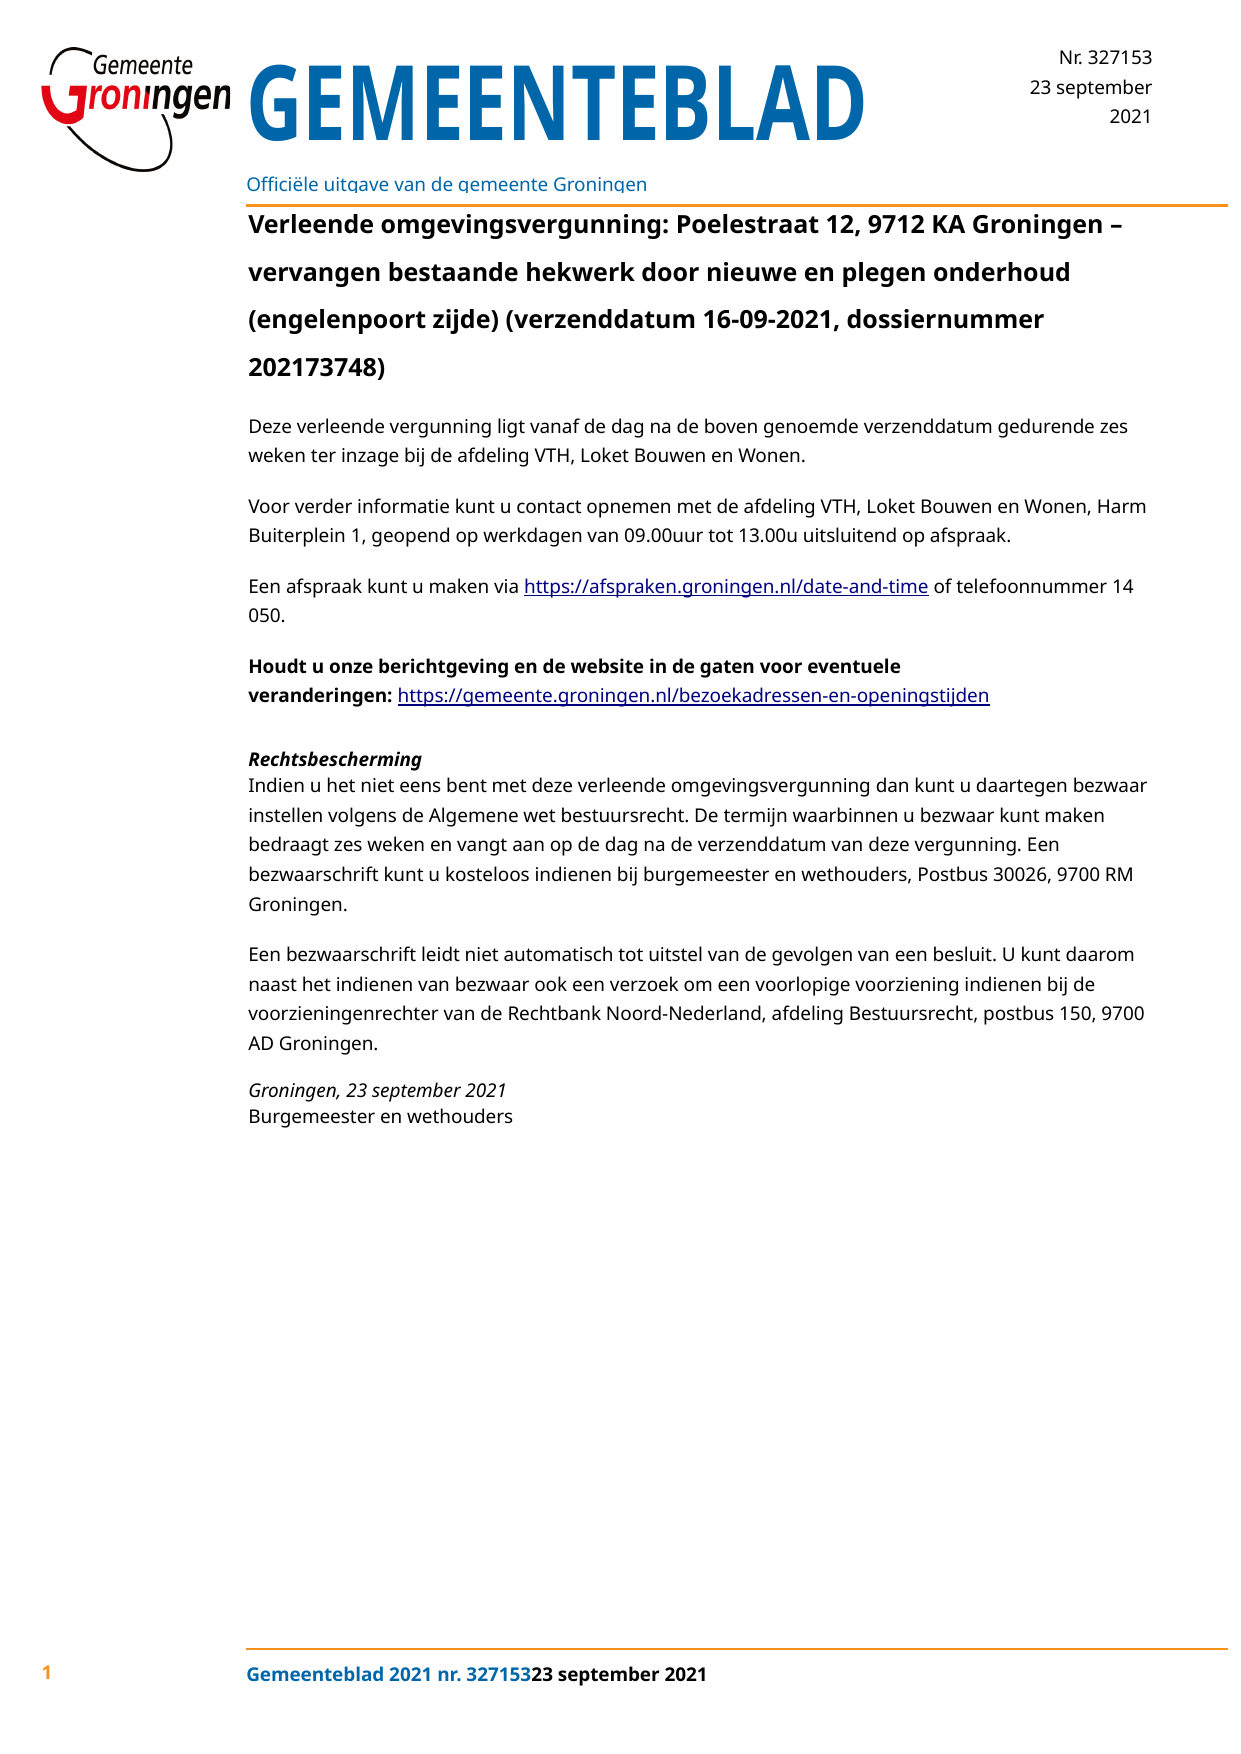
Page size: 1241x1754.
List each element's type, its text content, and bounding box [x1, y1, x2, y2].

picture [41, 47, 231, 172]
text Indien u het niet eens bent met deze verleende omgevingsvergunning dan kunt u daartegen bezwaar instellen volgens de Algemene wet bestuursrecht. De termijn waarbinnen u bezwaar kunt maken bedraagt zes weken en vangt aan op de dag na de verzenddatum van deze vergunning. Een bezwaarschrift kunt u kosteloos indienen bij burgemeester en wethouders, Postbus 30026, 9700 RM Groningen. [248, 772, 1152, 916]
text Burgemeester en wethouders [248, 1103, 1152, 1129]
text Voor verder informatie kunt u contact opnemen met de afdeling VTH, Loket Bouwen en Wonen, Harm Buiterplein 1, geopend op werkdagen van 09.00uur tot 13.00u uitsluitend op afspraak. [248, 493, 1152, 548]
text Groningen, 23 september 2021 [248, 1078, 1152, 1103]
text Een afspraak kunt u maken via https://afspraken.groningen.nl/date-and-time of telefoonnummer 14 050. [248, 573, 1152, 628]
text Verleende omgevingsvergunning: Poelestraat 12, 9712 KA Groningen – vervangen bestaande hekwerk door nieuwe en plegen onderhoud (engelenpoort zijde) (verzenddatum 16-09-2021, dossiernummer 202173748) [248, 207, 1152, 384]
text Houdt u onze berichtgeving en de website in de gaten voor eventuele veranderingen: https://gemeente.groningen.nl/bezoekadressen-en-openingstijden [248, 653, 1152, 708]
text Deze verleende vergunning ligt vanaf de dag na de boven genoemde verzenddatum gedurende zes weken ter inzage bij de afdeling VTH, Loket Bouwen en Wonen. [248, 413, 1152, 468]
text Een bezwaarschrift leidt niet automatisch tot uitstel van de gevolgen van een besluit. U kunt daarom naast het indienen van bezwaar ook een verzoek om een voorlopige voorziening indienen bij de voorzieningenrechter van de Rechtbank Noord-Nederland, afdeling Bestuursrecht, postbus 150, 9700 AD Groningen. [248, 941, 1152, 1056]
text Rechtsbescherming [248, 747, 1152, 772]
